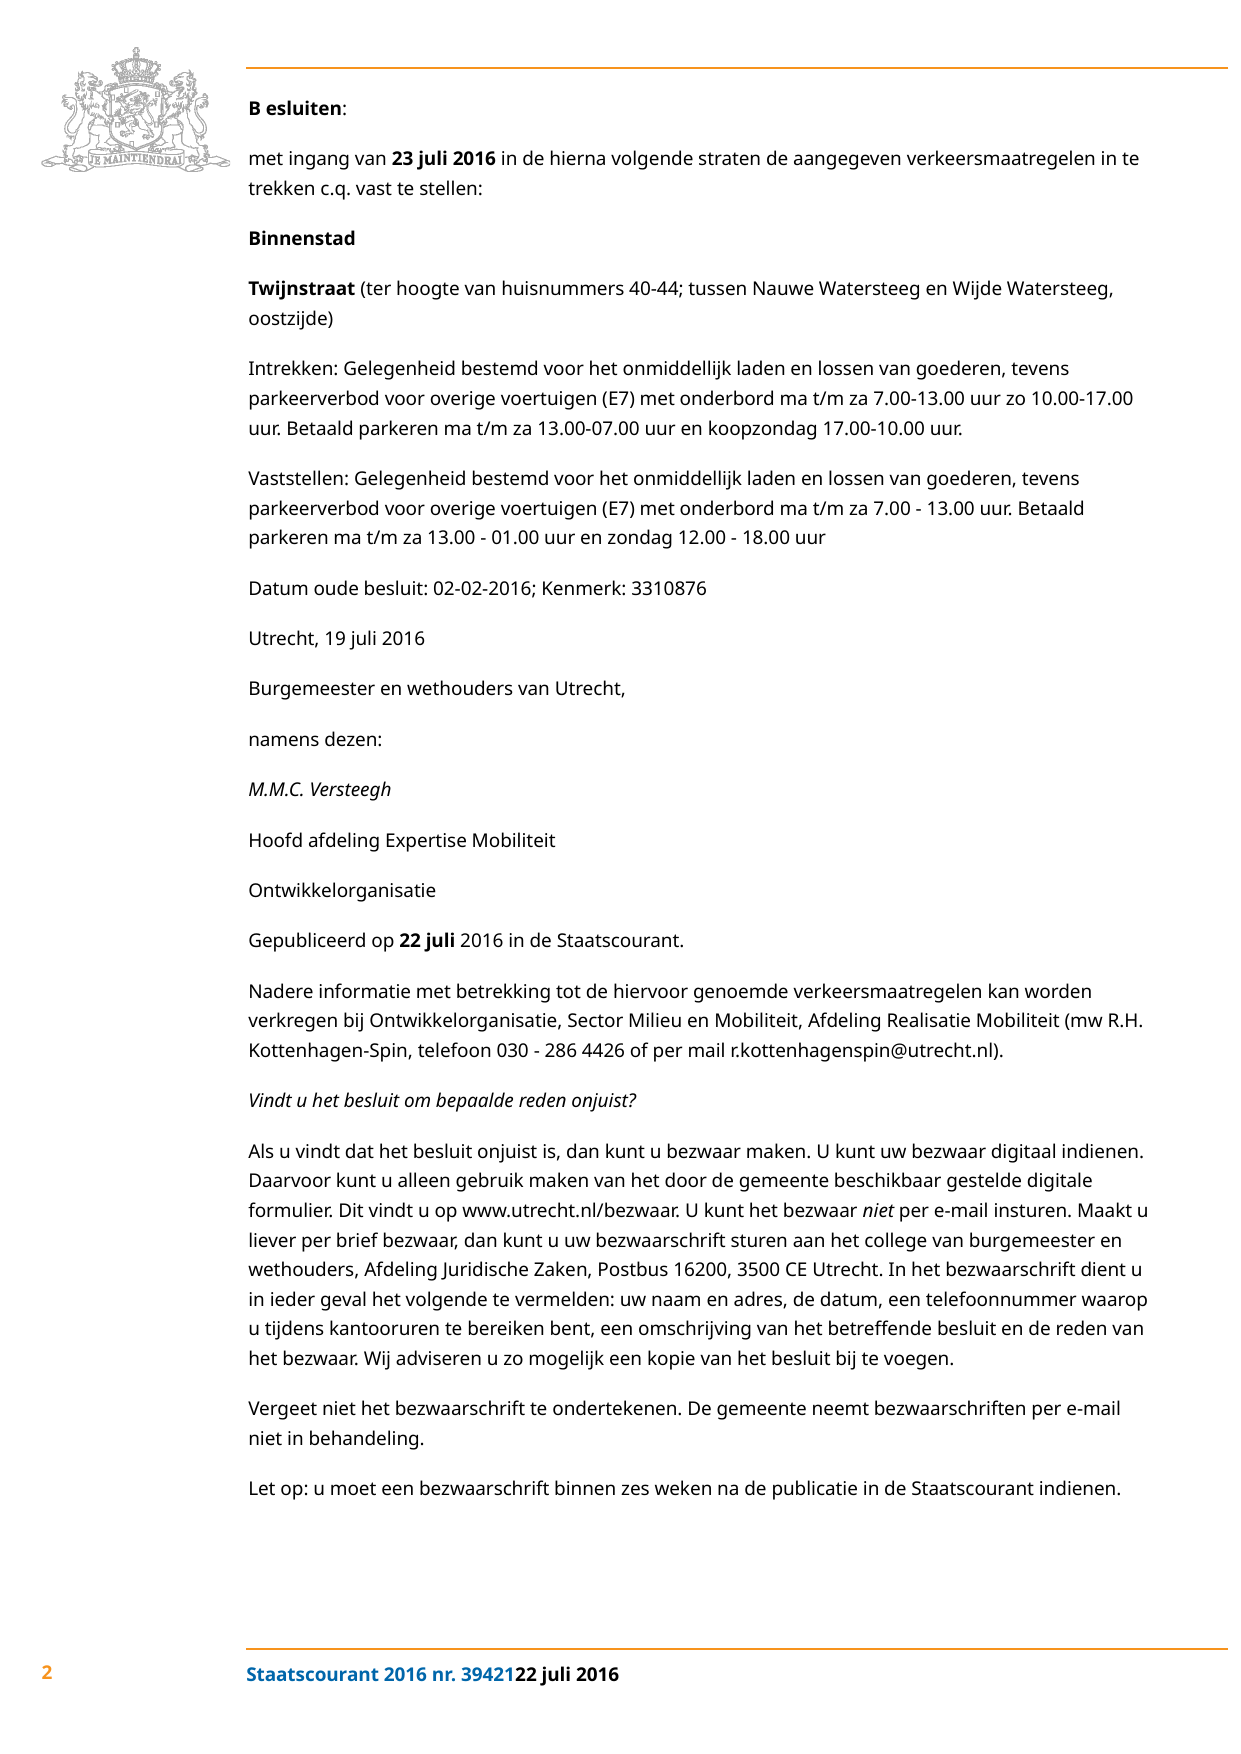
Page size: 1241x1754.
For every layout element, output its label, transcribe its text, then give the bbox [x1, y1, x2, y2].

picture [41, 47, 231, 172]
text Binnenstad [248, 225, 1152, 251]
text met ingang van 23 juli 2016 in de hierna volgende straten de aangegeven verkeersmaatregelen in te trekken c.q. vast te stellen: [248, 145, 1152, 201]
text Vaststellen: Gelegenheid bestemd voor het onmiddellijk laden en lossen van goederen, tevens parkeerverbod voor overige voertuigen (E7) met onderbord ma t/m za 7.00 - 13.00 uur. Betaald parkeren ma t/m za 13.00 - 01.00 uur en zondag 12.00 - 18.00 uur [248, 465, 1152, 550]
text Twijnstraat (ter hoogte van huisnummers 40-44; tussen Nauwe Watersteeg en Wijde Watersteeg, oostzijde) [248, 276, 1152, 331]
text Als u vindt dat het besluit onjuist is, dan kunt u bezwaar maken. U kunt uw bezwaar digitaal indienen. Daarvoor kunt u alleen gebruik maken van het door de gemeente beschikbaar gestelde digitale formulier. Dit vindt u op www.utrecht.nl/bezwaar. U kunt het bezwaar niet per e-mail insturen. Maakt u liever per brief bezwaar, dan kunt u uw bezwaarschrift sturen aan het college van burgemeester en wethouders, Afdeling Juridische Zaken, Postbus 16200, 3500 CE Utrecht. In het bezwaarschrift dient u in ieder geval het volgende te vermelden: uw naam en adres, de datum, een telefoonnummer waarop u tijdens kantooruren te bereiken bent, een omschrijving van het betreffende besluit en de reden van het bezwaar. Wij adviseren u zo mogelijk een kopie van het besluit bij te voegen. [248, 1138, 1152, 1371]
text Let op: u moet een bezwaarschrift binnen zes weken na de publicatie in de Staatscourant indienen. [248, 1476, 1152, 1501]
text Burgemeester en wethouders van Utrecht, [248, 676, 1152, 701]
text namens dezen: [248, 726, 1152, 752]
text Vergeet niet het bezwaarschrift te ondertekenen. De gemeente neemt bezwaarschriften per e-mail niet in behandeling. [248, 1396, 1152, 1451]
text M.M.C. Versteegh [248, 776, 1152, 802]
text Ontwikkelorganisatie [248, 877, 1152, 903]
text Hoofd afdeling Expertise Mobiliteit [248, 827, 1152, 853]
text Vindt u het besluit om bepaalde reden onjuist? [248, 1088, 1152, 1113]
text Intrekken: Gelegenheid bestemd voor het onmiddellijk laden en lossen van goederen, tevens parkeerverbod voor overige voertuigen (E7) met onderbord ma t/m za 7.00-13.00 uur zo 10.00-17.00 uur. Betaald parkeren ma t/m za 13.00-07.00 uur en koopzondag 17.00-10.00 uur. [248, 356, 1152, 441]
text B esluiten: [248, 95, 1152, 121]
text Datum oude besluit: 02-02-2016; Kenmerk: 3310876 [248, 575, 1152, 601]
text Gepubliceerd op 22 juli 2016 in de Staatscourant. [248, 928, 1152, 953]
text Nadere informatie met betrekking tot de hiervoor genoemde verkeersmaatregelen kan worden verkregen bij Ontwikkelorganisatie, Sector Milieu en Mobiliteit, Afdeling Realisatie Mobiliteit (mw R.H. Kottenhagen-Spin, telefoon 030 - 286 4426 of per mail r.kottenhagenspin@utrecht.nl). [248, 978, 1152, 1063]
text Utrecht, 19 juli 2016 [248, 625, 1152, 651]
